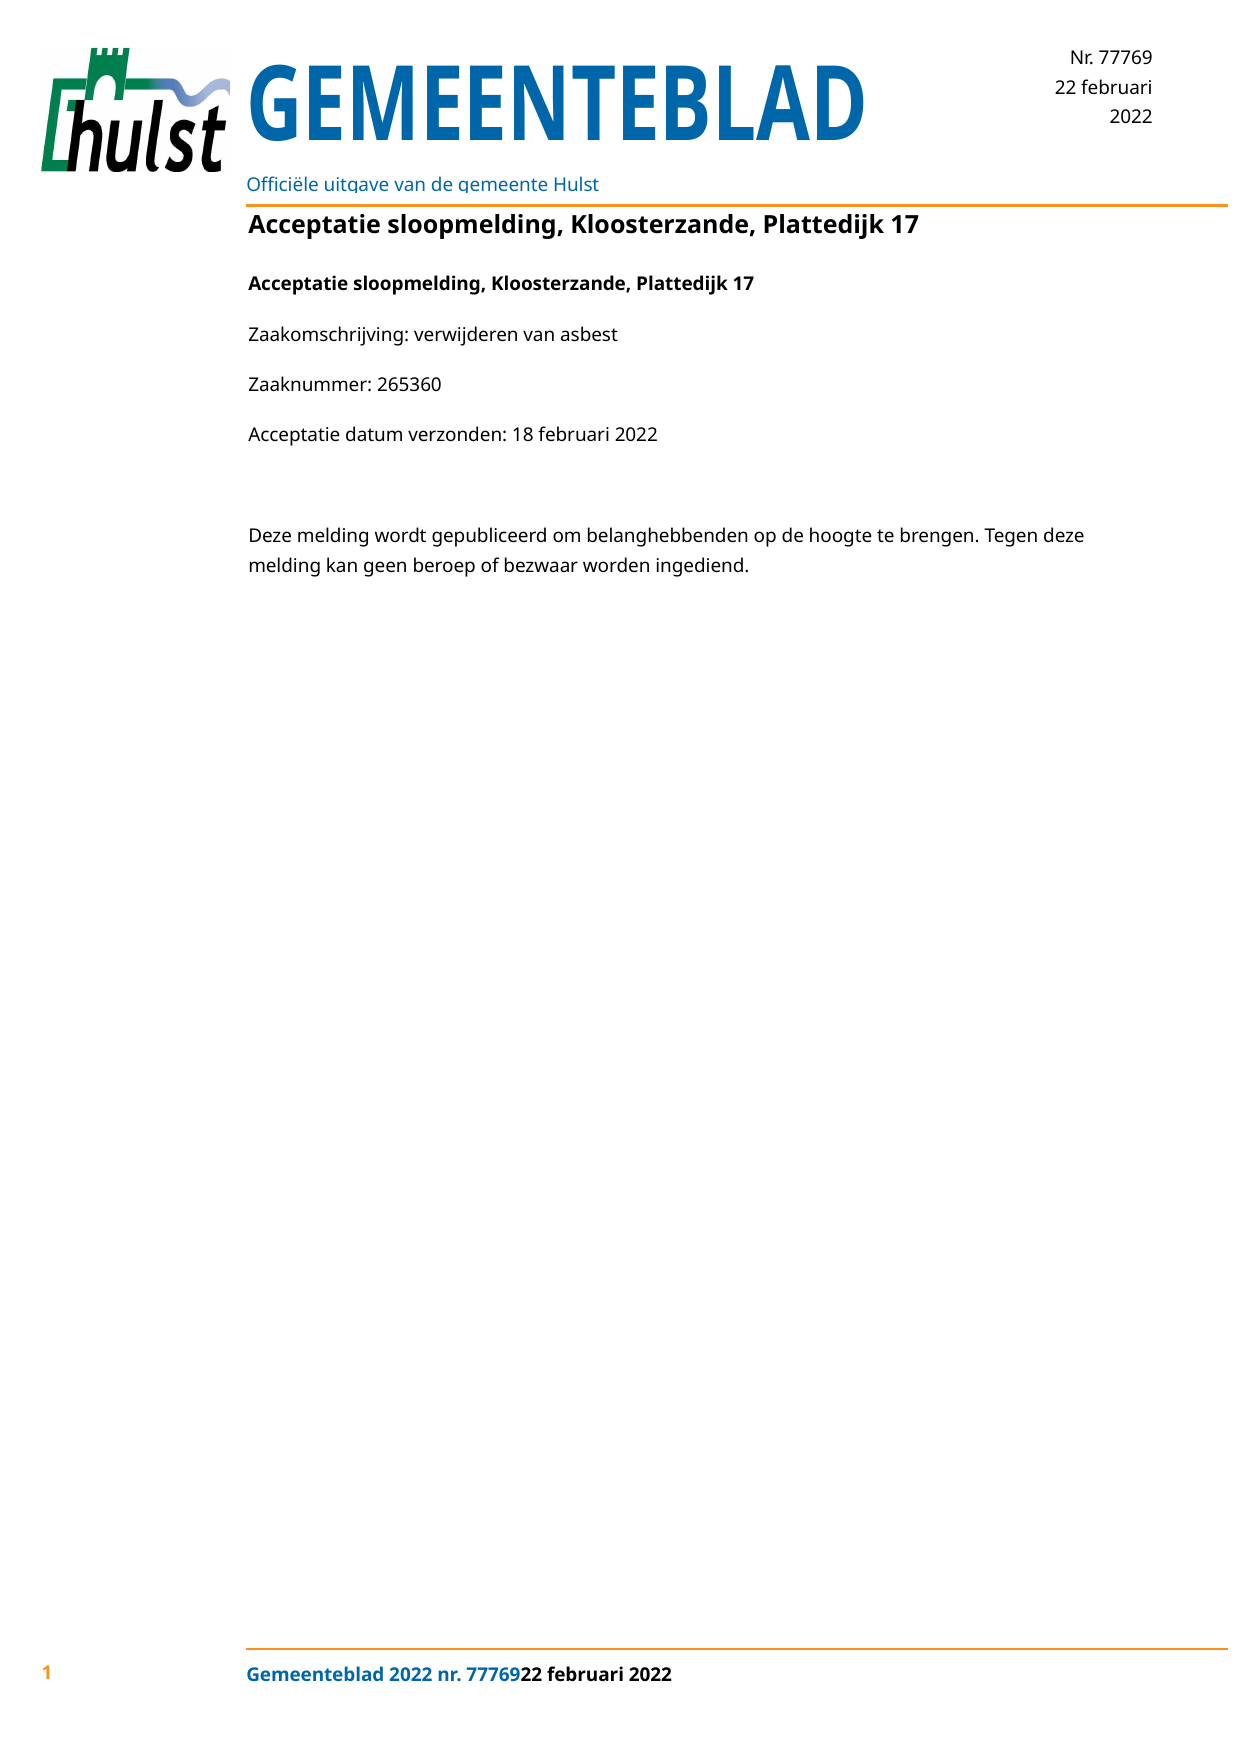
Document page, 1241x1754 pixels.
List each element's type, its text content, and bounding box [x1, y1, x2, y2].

text Acceptatie datum verzonden: 18 februari 2022 [248, 422, 1152, 447]
text Zaakomschrijving: verwijderen van asbest [248, 321, 1152, 346]
picture [41, 47, 231, 172]
text Deze melding wordt gepubliceerd om belanghebbenden op de hoogte te brengen. Tegen deze melding kan geen beroep of bezwaar worden ingediend. [248, 522, 1152, 578]
text Acceptatie sloopmelding, Kloosterzande, Plattedijk 17 [248, 207, 1152, 241]
text Acceptatie sloopmelding, Kloosterzande, Plattedijk 17 [248, 270, 1152, 296]
text Zaaknummer: 265360 [248, 371, 1152, 397]
